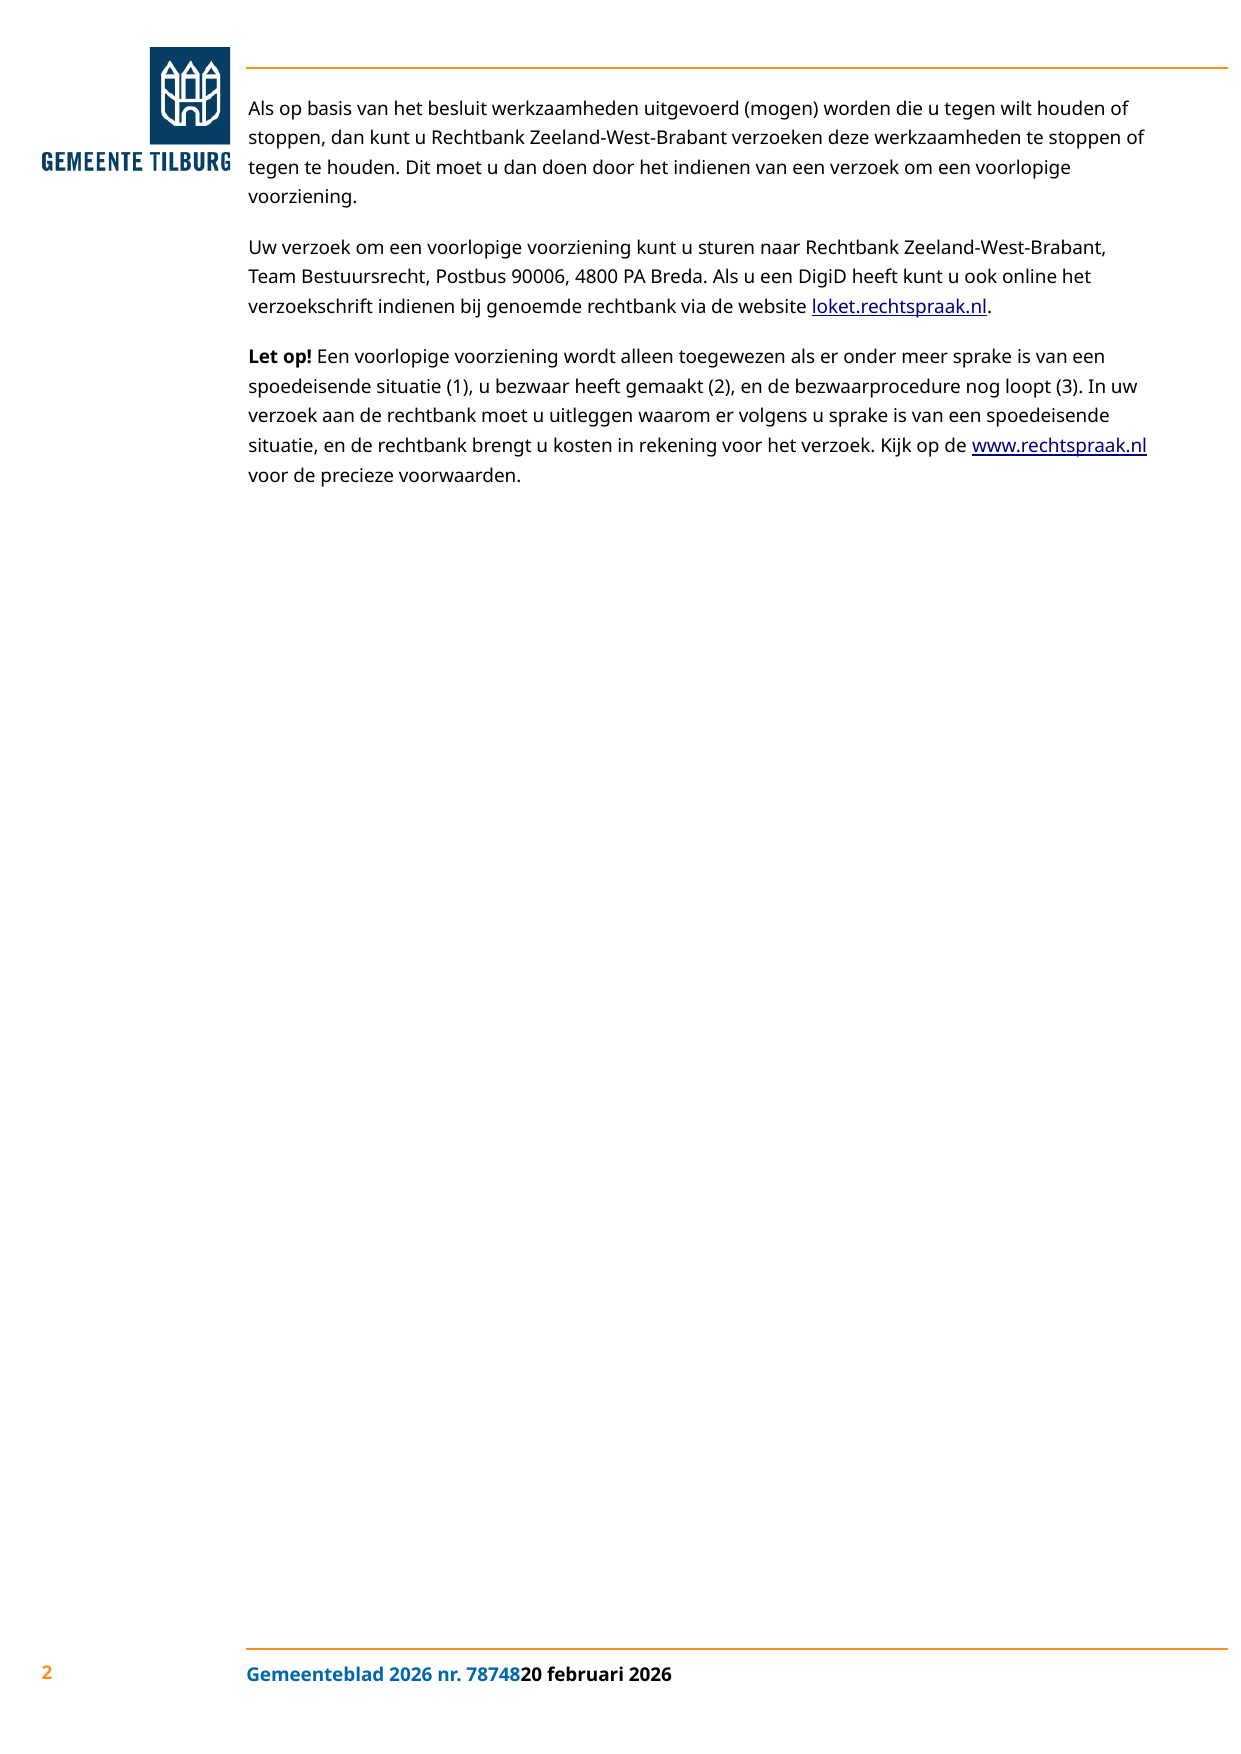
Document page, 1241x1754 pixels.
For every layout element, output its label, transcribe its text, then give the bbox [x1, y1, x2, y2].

picture [41, 47, 231, 172]
text Als op basis van het besluit werkzaamheden uitgevoerd (mogen) worden die u tegen wilt houden of stoppen, dan kunt u Rechtbank Zeeland-West-Brabant verzoeken deze werkzaamheden te stoppen of tegen te houden. Dit moet u dan doen door het indienen van een verzoek om een voorlopige voorziening. [248, 95, 1152, 209]
text Uw verzoek om een voorlopige voorziening kunt u sturen naar Rechtbank Zeeland-West-Brabant, Team Bestuursrecht, Postbus 90006, 4800 PA Breda. Als u een DigiD heeft kunt u ook online het verzoekschrift indienen bij genoemde rechtbank via de website loket.rechtspraak.nl. [248, 234, 1152, 319]
text Let op! Een voorlopige voorziening wordt alleen toegewezen als er onder meer sprake is van een spoedeisende situatie (1), u bezwaar heeft gemaakt (2), en de bezwaarprocedure nog loopt (3). In uw verzoek aan de rechtbank moet u uitleggen waarom er volgens u sprake is van een spoedeisende situatie, en de rechtbank brengt u kosten in rekening voor het verzoek. Kijk op de www.rechtspraak.nl voor de precieze voorwaarden. [248, 343, 1152, 488]
